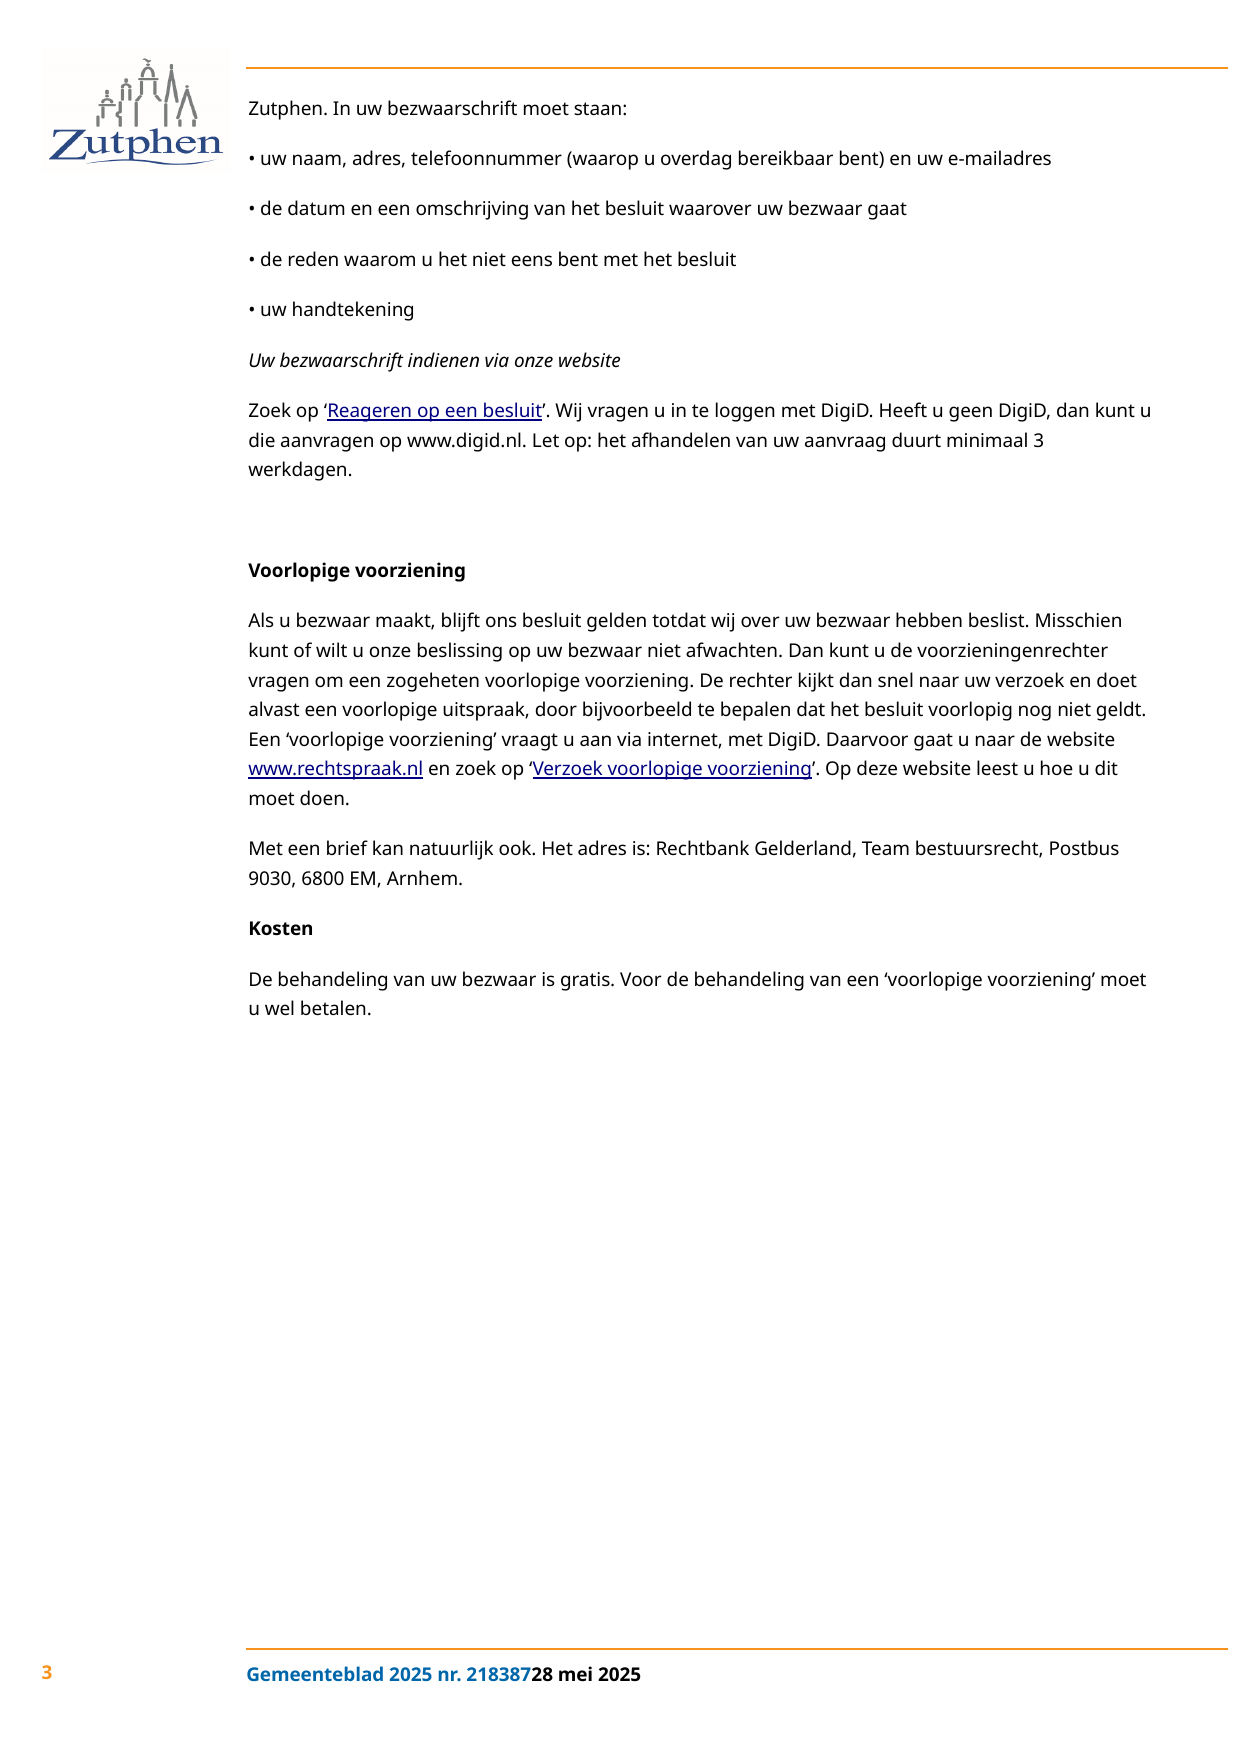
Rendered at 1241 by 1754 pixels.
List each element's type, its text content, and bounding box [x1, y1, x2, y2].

text Kosten [248, 916, 1152, 941]
text • de reden waarom u het niet eens bent met het besluit [248, 246, 1152, 272]
text • de datum en een omschrijving van het besluit waarover uw bezwaar gaat [248, 196, 1152, 221]
text • uw handtekening [248, 296, 1152, 322]
text Met een brief kan natuurlijk ook. Het adres is: Rechtbank Gelderland, Team bestuursrecht, Postbus 9030, 6800 EM, Arnhem. [248, 836, 1152, 891]
text De behandeling van uw bezwaar is gratis. Voor de behandeling van een ‘voorlopige voorziening’ moet u wel betalen. [248, 966, 1152, 1021]
text Voorlopige voorziening [248, 557, 1152, 583]
text • uw naam, adres, telefoonnummer (waarop u overdag bereikbaar bent) en uw e-mailadres [248, 145, 1152, 171]
text Als u bezwaar maakt, blijft ons besluit gelden totdat wij over uw bezwaar hebben beslist. Misschien kunt of wilt u onze beslissing op uw bezwaar niet afwachten. Dan kunt u de voorzieningenrechter vragen om een zogeheten voorlopige voorziening. De rechter kijkt dan snel naar uw verzoek en doet alvast een voorlopige uitspraak, door bijvoorbeeld te bepalen dat het besluit voorlopig nog niet geldt. Een ‘voorlopige voorziening’ vraagt u aan via internet, met DigiD. Daarvoor gaat u naar de website www.rechtspraak.nl en zoek op ‘Verzoek voorlopige voorziening’. Op deze website leest u hoe u dit moet doen. [248, 608, 1152, 811]
text Uw bezwaarschrift indienen via onze website [248, 347, 1152, 373]
text Zoek op ‘Reageren op een besluit’. Wij vragen u in te loggen met DigiD. Heeft u geen DigiD, dan kunt u die aanvragen op www.digid.nl. Let op: het afhandelen van uw aanvraag duurt minimaal 3 werkdagen. [248, 397, 1152, 482]
text Zutphen. In uw bezwaarschrift moet staan: [248, 95, 1152, 121]
picture [41, 47, 231, 172]
